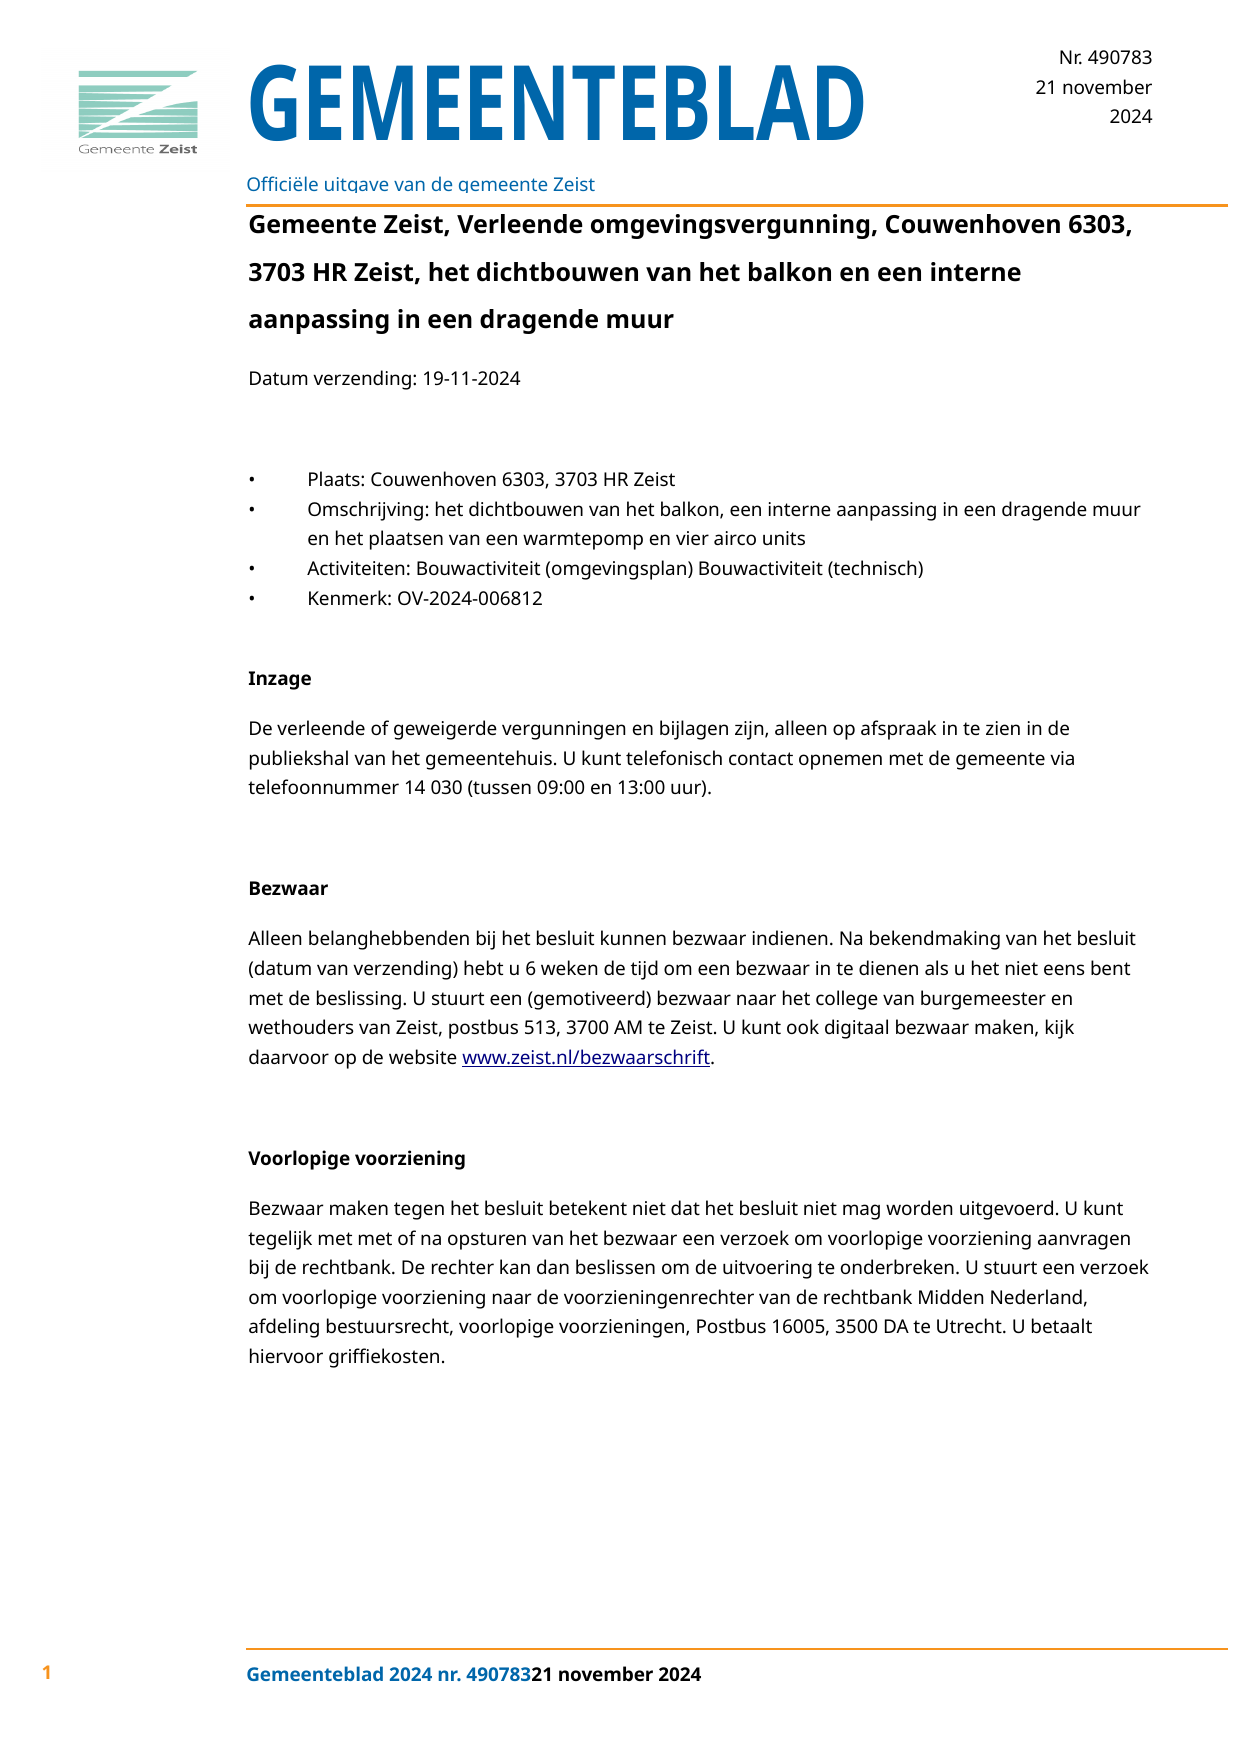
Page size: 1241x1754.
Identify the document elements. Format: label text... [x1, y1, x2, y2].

picture [41, 47, 231, 172]
text Voorlopige voorziening [248, 1145, 1152, 1170]
list Plaats: Couwenhoven 6303, 3703 HR Zeist [248, 466, 1152, 492]
text Datum verzending: 19-11-2024 [248, 366, 1152, 391]
list Kenmerk: OV-2024-006812 [248, 585, 1152, 610]
list Activiteiten: Bouwactiviteit (omgevingsplan) Bouwactiviteit (technisch) [248, 555, 1152, 581]
list Omschrijving: het dichtbouwen van het balkon, een interne aanpassing in een dragende muur en het plaatsen van een warmtepomp en vier airco units [248, 496, 1152, 551]
text Bezwaar [248, 875, 1152, 901]
text Gemeente Zeist, Verleende omgevingsvergunning, Couwenhoven 6303, 3703 HR Zeist, het dichtbouwen van het balkon en een interne aanpassing in een dragende muur [248, 207, 1152, 336]
text De verleende of geweigerde vergunningen en bijlagen zijn, alleen op afspraak in te zien in de publiekshal van het gemeentehuis. U kunt telefonisch contact opnemen met de gemeente via telefoonnummer 14 030 (tussen 09:00 en 13:00 uur). [248, 715, 1152, 800]
text Alleen belanghebbenden bij het besluit kunnen bezwaar indienen. Na bekendmaking van het besluit (datum van verzending) hebt u 6 weken de tijd om een bezwaar in te dienen als u het niet eens bent met de beslissing. U stuurt een (gemotiveerd) bezwaar naar het college van burgemeester en wethouders van Zeist, postbus 513, 3700 AM te Zeist. U kunt ook digitaal bezwaar maken, kijk daarvoor op de website www.zeist.nl/bezwaarschrift. [248, 926, 1152, 1069]
text Inzage [248, 665, 1152, 690]
text Bezwaar maken tegen het besluit betekent niet dat het besluit niet mag worden uitgevoerd. U kunt tegelijk met met of na opsturen van het bezwaar een verzoek om voorlopige voorziening aanvragen bij de rechtbank. De rechter kan dan beslissen om de uitvoering te onderbreken. U stuurt een verzoek om voorlopige voorziening naar de voorzieningenrechter van de rechtbank Midden Nederland, afdeling bestuursrecht, voorlopige voorzieningen, Postbus 16005, 3500 DA te Utrecht. U betaalt hiervoor griffiekosten. [248, 1195, 1152, 1369]
